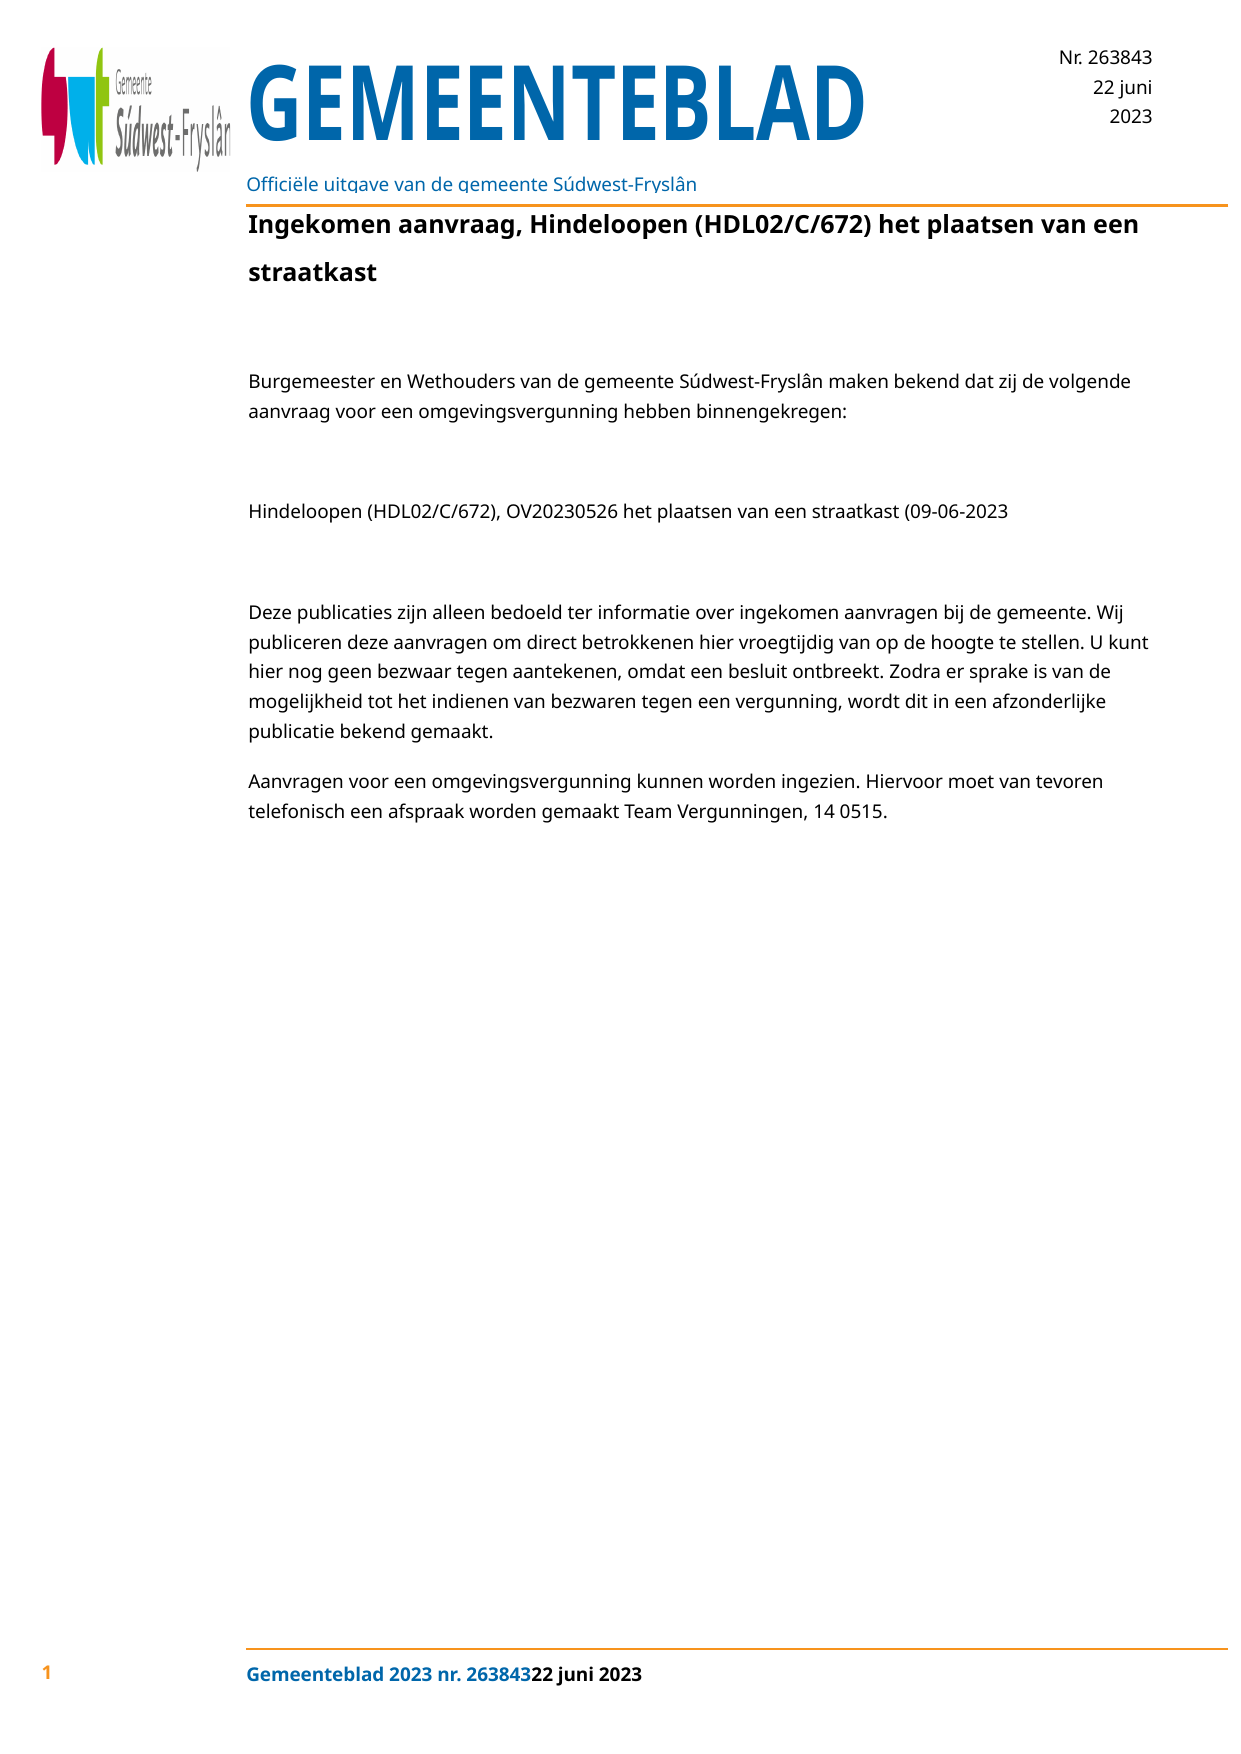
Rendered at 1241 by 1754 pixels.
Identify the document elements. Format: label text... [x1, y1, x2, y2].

picture [41, 47, 231, 172]
text Hindeloopen (HDL02/C/672), OV20230526 het plaatsen van een straatkast (09-06-2023 [248, 499, 1152, 524]
text Aanvragen voor een omgevingsvergunning kunnen worden ingezien. Hiervoor moet van tevoren telefonisch een afspraak worden gemaakt Team Vergunningen, 14 0515. [248, 768, 1152, 824]
text Ingekomen aanvraag, Hindeloopen (HDL02/C/672) het plaatsen van een straatkast [248, 207, 1152, 288]
text Deze publicaties zijn alleen bedoeld ter informatie over ingekomen aanvragen bij de gemeente. Wij publiceren deze aanvragen om direct betrokkenen hier vroegtijdig van op de hoogte te stellen. U kunt hier nog geen bezwaar tegen aantekenen, omdat een besluit ontbreekt. Zodra er sprake is van de mogelijkheid tot het indienen van bezwaren tegen een vergunning, wordt dit in een afzonderlijke publicatie bekend gemaakt. [248, 599, 1152, 744]
text Burgemeester en Wethouders van de gemeente Súdwest-Fryslân maken bekend dat zij de volgende aanvraag voor een omgevingsvergunning hebben binnengekregen: [248, 368, 1152, 424]
